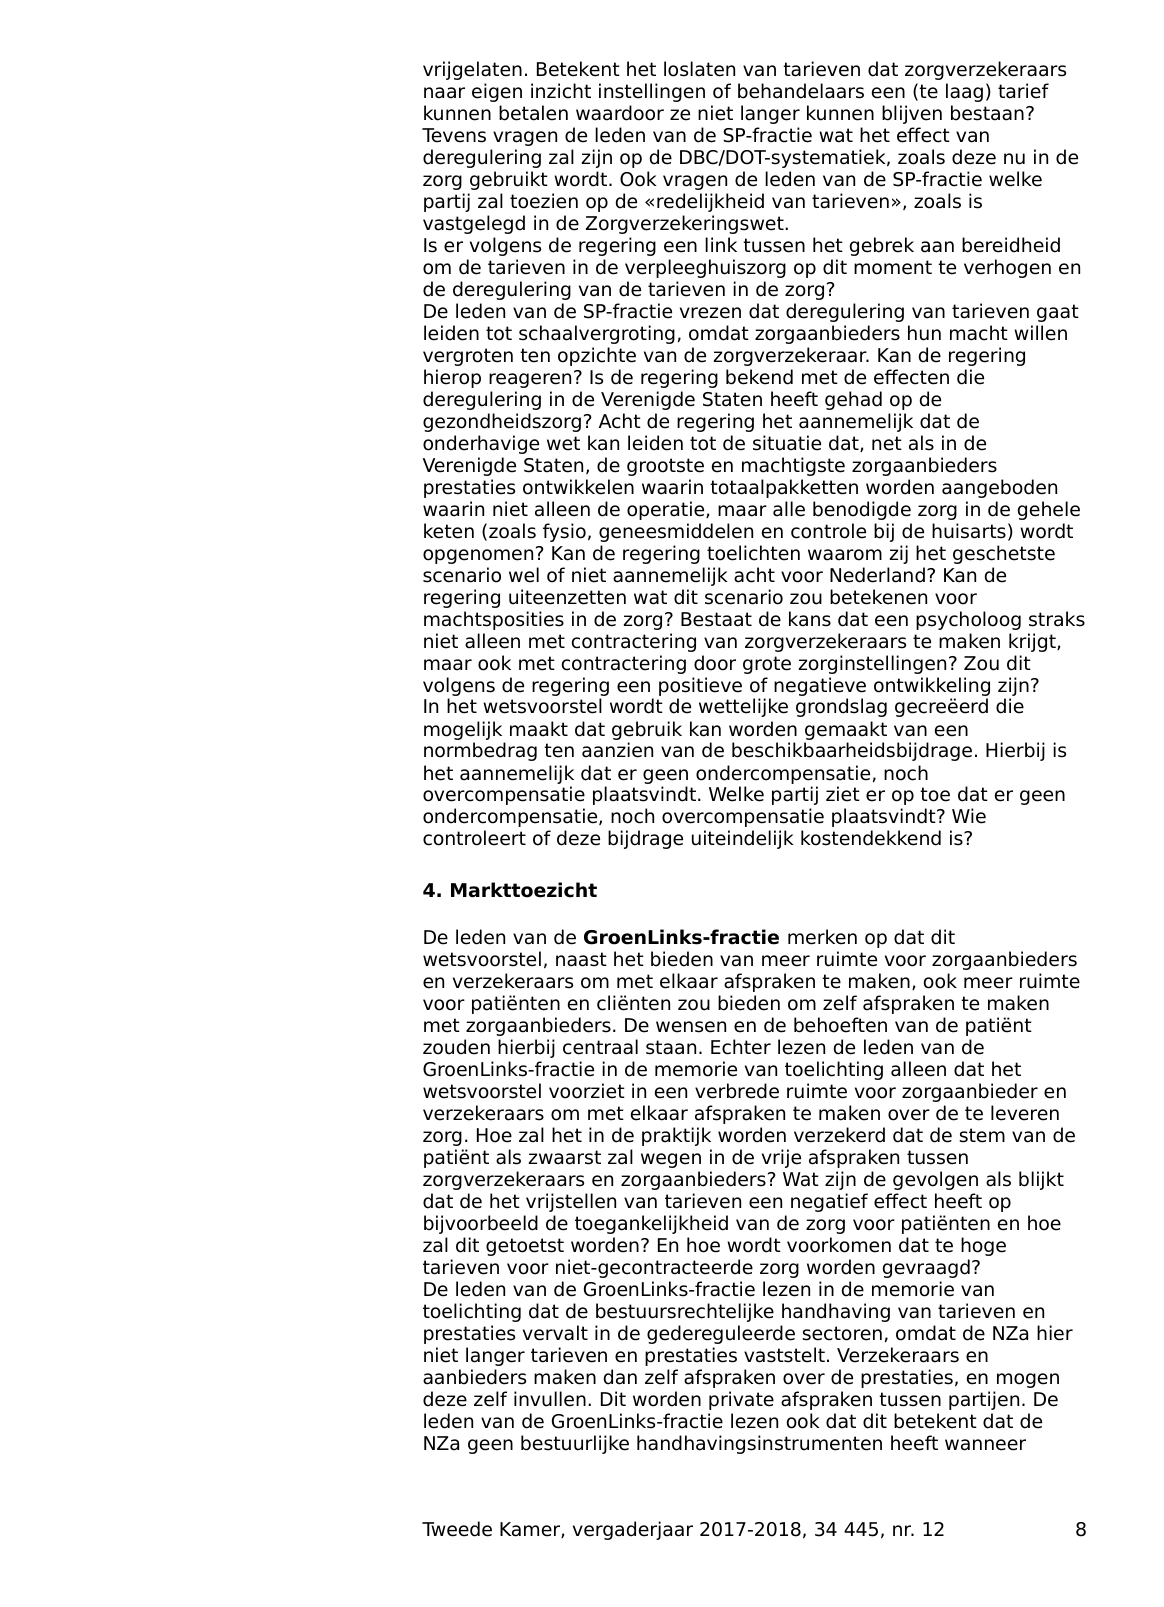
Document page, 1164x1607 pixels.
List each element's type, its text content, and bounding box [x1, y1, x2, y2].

text In het wetsvoorstel wordt de wettelijke grondslag gecreëerd die mogelijk maakt dat gebruik kan worden gemaakt van een normbedrag ten aanzien van de beschikbaarheidsbijdrage. Hierbij is het aannemelijk dat er geen ondercompensatie, noch overcompensatie plaatsvindt. Welke partij ziet er op toe dat er geen ondercompensatie, noch overcompensatie plaatsvindt? Wie controleert of deze bijdrage uiteindelijk kostendekkend is? [422, 696, 1087, 850]
text De leden van de SP-fractie vrezen dat deregulering van tarieven gaat leiden tot schaalvergroting, omdat zorgaanbieders hun macht willen vergroten ten opzichte van de zorgverzekeraar. Kan de regering hierop reageren? Is de regering bekend met de effecten die deregulering in de Verenigde Staten heeft gehad op de gezondheidszorg? Acht de regering het aannemelijk dat de onderhavige wet kan leiden tot de situatie dat, net als in de Verenigde Staten, de grootste en machtigste zorgaanbieders prestaties ontwikkelen waarin totaalpakketten worden aangeboden waarin niet alleen de operatie, maar alle benodigde zorg in de gehele keten (zoals fysio, geneesmiddelen en controle bij de huisarts) wordt opgenomen? Kan de regering toelichten waarom zij het geschetste scenario wel of niet aannemelijk acht voor Nederland? Kan de regering uiteenzetten wat dit scenario zou betekenen voor machtsposities in de zorg? Bestaat de kans dat een psycholoog straks niet alleen met contractering van zorgverzekeraars te maken krijgt, maar ook met contractering door grote zorginstellingen? Zou dit volgens de regering een positieve of negatieve ontwikkeling zijn? [422, 301, 1087, 696]
subtitle 4. Markttoezicht [422, 880, 1087, 902]
text De leden van de GroenLinks-fractie lezen in de memorie van toelichting dat de bestuursrechtelijke handhaving van tarieven en prestaties vervalt in de gedereguleerde sectoren, omdat de NZa hier niet langer tarieven en prestaties vaststelt. Verzekeraars en aanbieders maken dan zelf afspraken over de prestaties, en mogen deze zelf invullen. Dit worden private afspraken tussen partijen. De leden van de GroenLinks-fractie lezen ook dat dit betekent dat de NZa geen bestuurlijke handhavingsinstrumenten heeft wanneer [422, 1279, 1087, 1455]
text Tevens vragen de leden van de SP-fractie wat het effect van deregulering zal zijn op de DBC/DOT-systematiek, zoals deze nu in de zorg gebruikt wordt. Ook vragen de leden van de SP-fractie welke partij zal toezien op de «redelijkheid van tarieven», zoals is vastgelegd in de Zorgverzekeringswet. [422, 125, 1087, 235]
text vrijgelaten. Betekent het loslaten van tarieven dat zorgverzekeraars naar eigen inzicht instellingen of behandelaars een (te laag) tarief kunnen betalen waardoor ze niet langer kunnen blijven bestaan? [422, 59, 1087, 125]
text De leden van de GroenLinks-fractie merken op dat dit wetsvoorstel, naast het bieden van meer ruimte voor zorgaanbieders en verzekeraars om met elkaar afspraken te maken, ook meer ruimte voor patiënten en cliënten zou bieden om zelf afspraken te maken met zorgaanbieders. De wensen en de behoeften van de patiënt zouden hierbij centraal staan. Echter lezen de leden van de GroenLinks-fractie in de memorie van toelichting alleen dat het wetsvoorstel voorziet in een verbrede ruimte voor zorgaanbieder en verzekeraars om met elkaar afspraken te maken over de te leveren zorg. Hoe zal het in de praktijk worden verzekerd dat de stem van de patiënt als zwaarst zal wegen in de vrije afspraken tussen zorgverzekeraars en zorgaanbieders? Wat zijn de gevolgen als blijkt dat de het vrijstellen van tarieven een negatief effect heeft op bijvoorbeeld de toegankelijkheid van de zorg voor patiënten en hoe zal dit getoetst worden? En hoe wordt voorkomen dat te hoge tarieven voor niet-gecontracteerde zorg worden gevraagd? [422, 927, 1087, 1279]
text Is er volgens de regering een link tussen het gebrek aan bereidheid om de tarieven in de verpleeghuiszorg op dit moment te verhogen en de deregulering van de tarieven in de zorg? [422, 235, 1087, 301]
